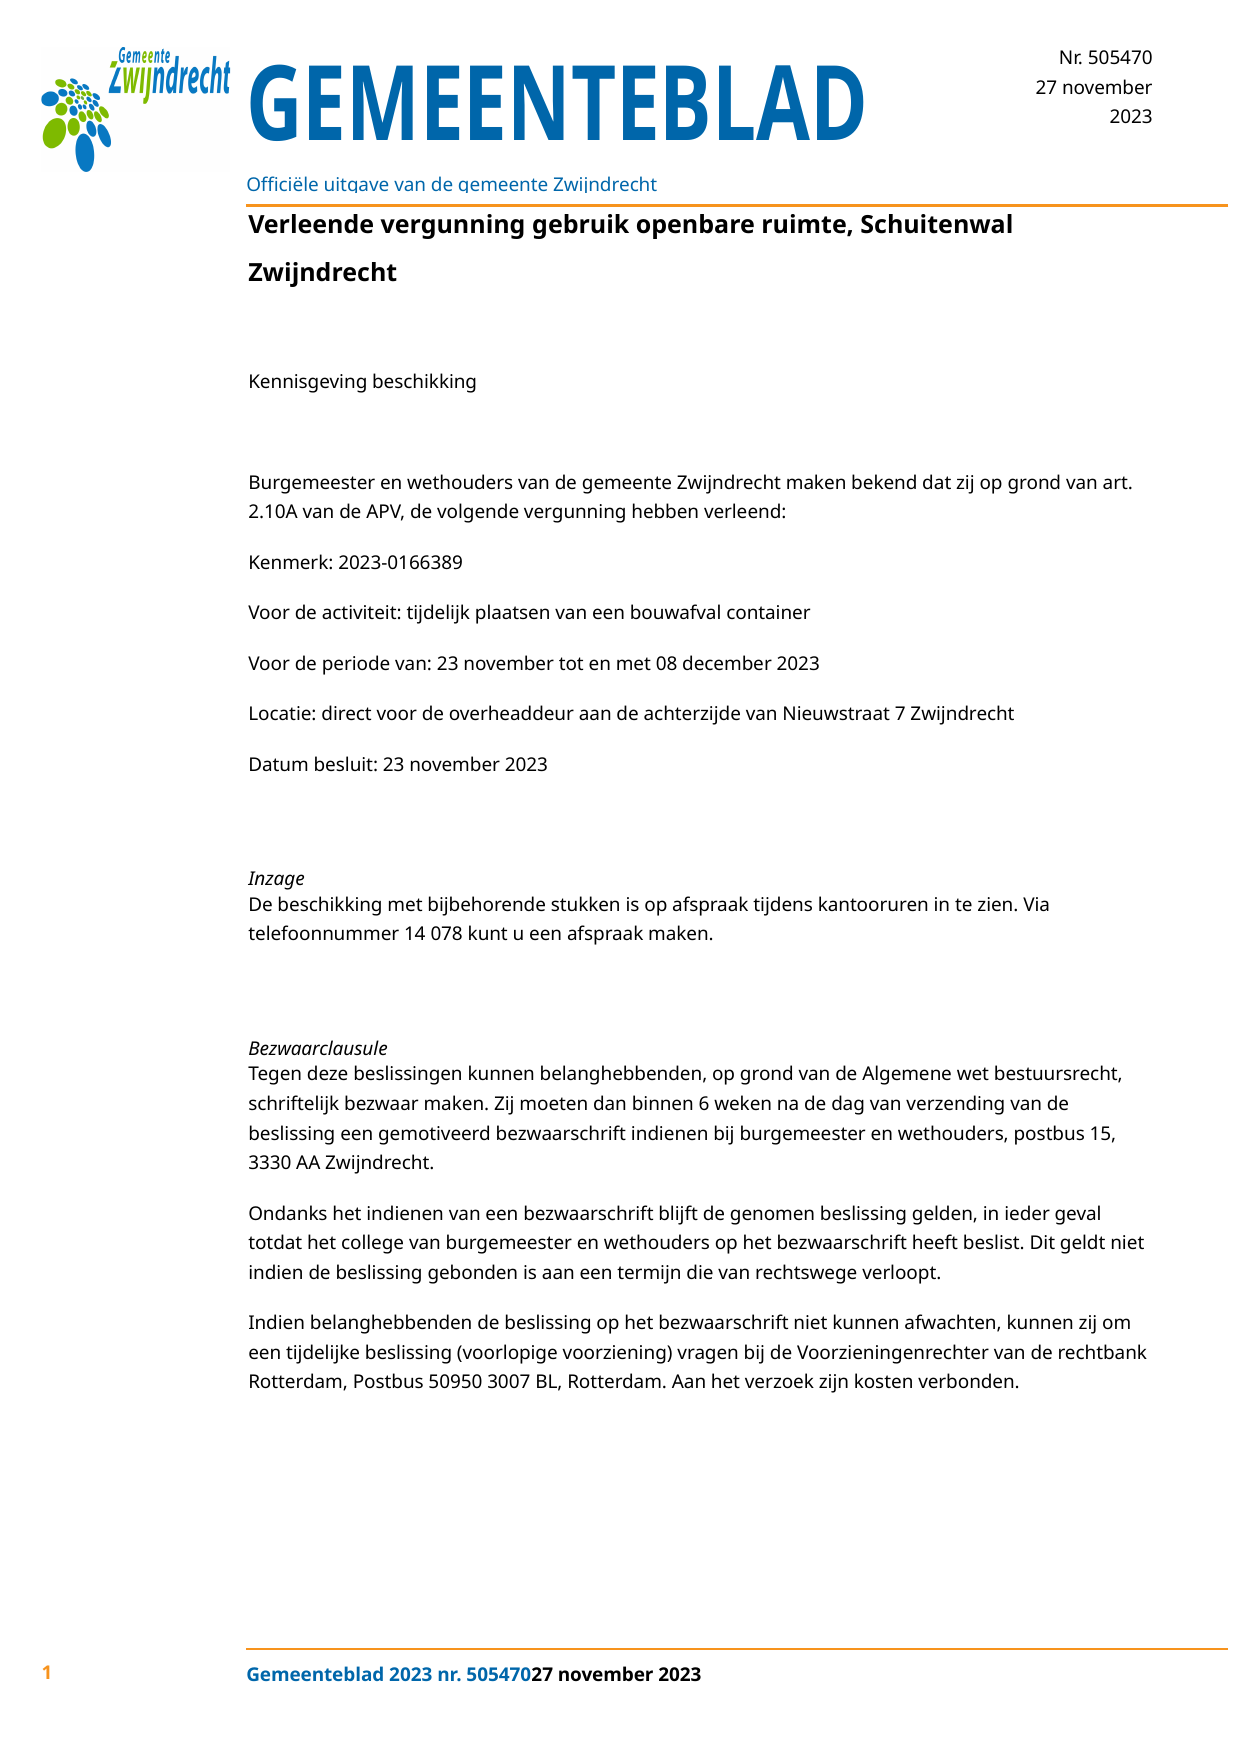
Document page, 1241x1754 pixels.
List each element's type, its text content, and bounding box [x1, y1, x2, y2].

text De beschikking met bijbehorende stukken is op afspraak tijdens kantooruren in te zien. Via telefoonnummer 14 078 kunt u een afspraak maken. [248, 891, 1152, 946]
text Locatie: direct voor de overheaddeur aan de achterzijde van Nieuwstraat 7 Zwijndrecht [248, 700, 1152, 726]
text Verleende vergunning gebruik openbare ruimte, Schuitenwal Zwijndrecht [248, 207, 1152, 288]
text Datum besluit: 23 november 2023 [248, 751, 1152, 777]
text Voor de activiteit: tijdelijk plaatsen van een bouwafval container [248, 599, 1152, 625]
text Bezwaarclausule [248, 1035, 1152, 1061]
text Voor de periode van: 23 november tot en met 08 december 2023 [248, 650, 1152, 676]
text Indien belanghebbenden de beslissing op het bezwaarschrift niet kunnen afwachten, kunnen zij om een tijdelijke beslissing (voorlopige voorziening) vragen bij de Voorzieningenrechter van de rechtbank Rotterdam, Postbus 50950 3007 BL, Rotterdam. Aan het verzoek zijn kosten verbonden. [248, 1309, 1152, 1394]
text Ondanks het indienen van een bezwaarschrift blijft de genomen beslissing gelden, in ieder geval totdat het college van burgemeester en wethouders op het bezwaarschrift heeft beslist. Dit geldt niet indien de beslissing gebonden is aan een termijn die van rechtswege verloopt. [248, 1200, 1152, 1285]
picture [41, 47, 231, 172]
text Inzage [248, 865, 1152, 891]
text Kenmerk: 2023-0166389 [248, 549, 1152, 575]
text Kennisgeving beschikking [248, 368, 1152, 394]
text Tegen deze beslissingen kunnen belanghebbenden, op grond van de Algemene wet bestuursrecht, schriftelijk bezwaar maken. Zij moeten dan binnen 6 weken na de dag van verzending van de beslissing een gemotiveerd bezwaarschrift indienen bij burgemeester en wethouders, postbus 15, 3330 AA Zwijndrecht. [248, 1061, 1152, 1175]
text Burgemeester en wethouders van de gemeente Zwijndrecht maken bekend dat zij op grond van art. 2.10A van de APV, de volgende vergunning hebben verleend: [248, 469, 1152, 524]
